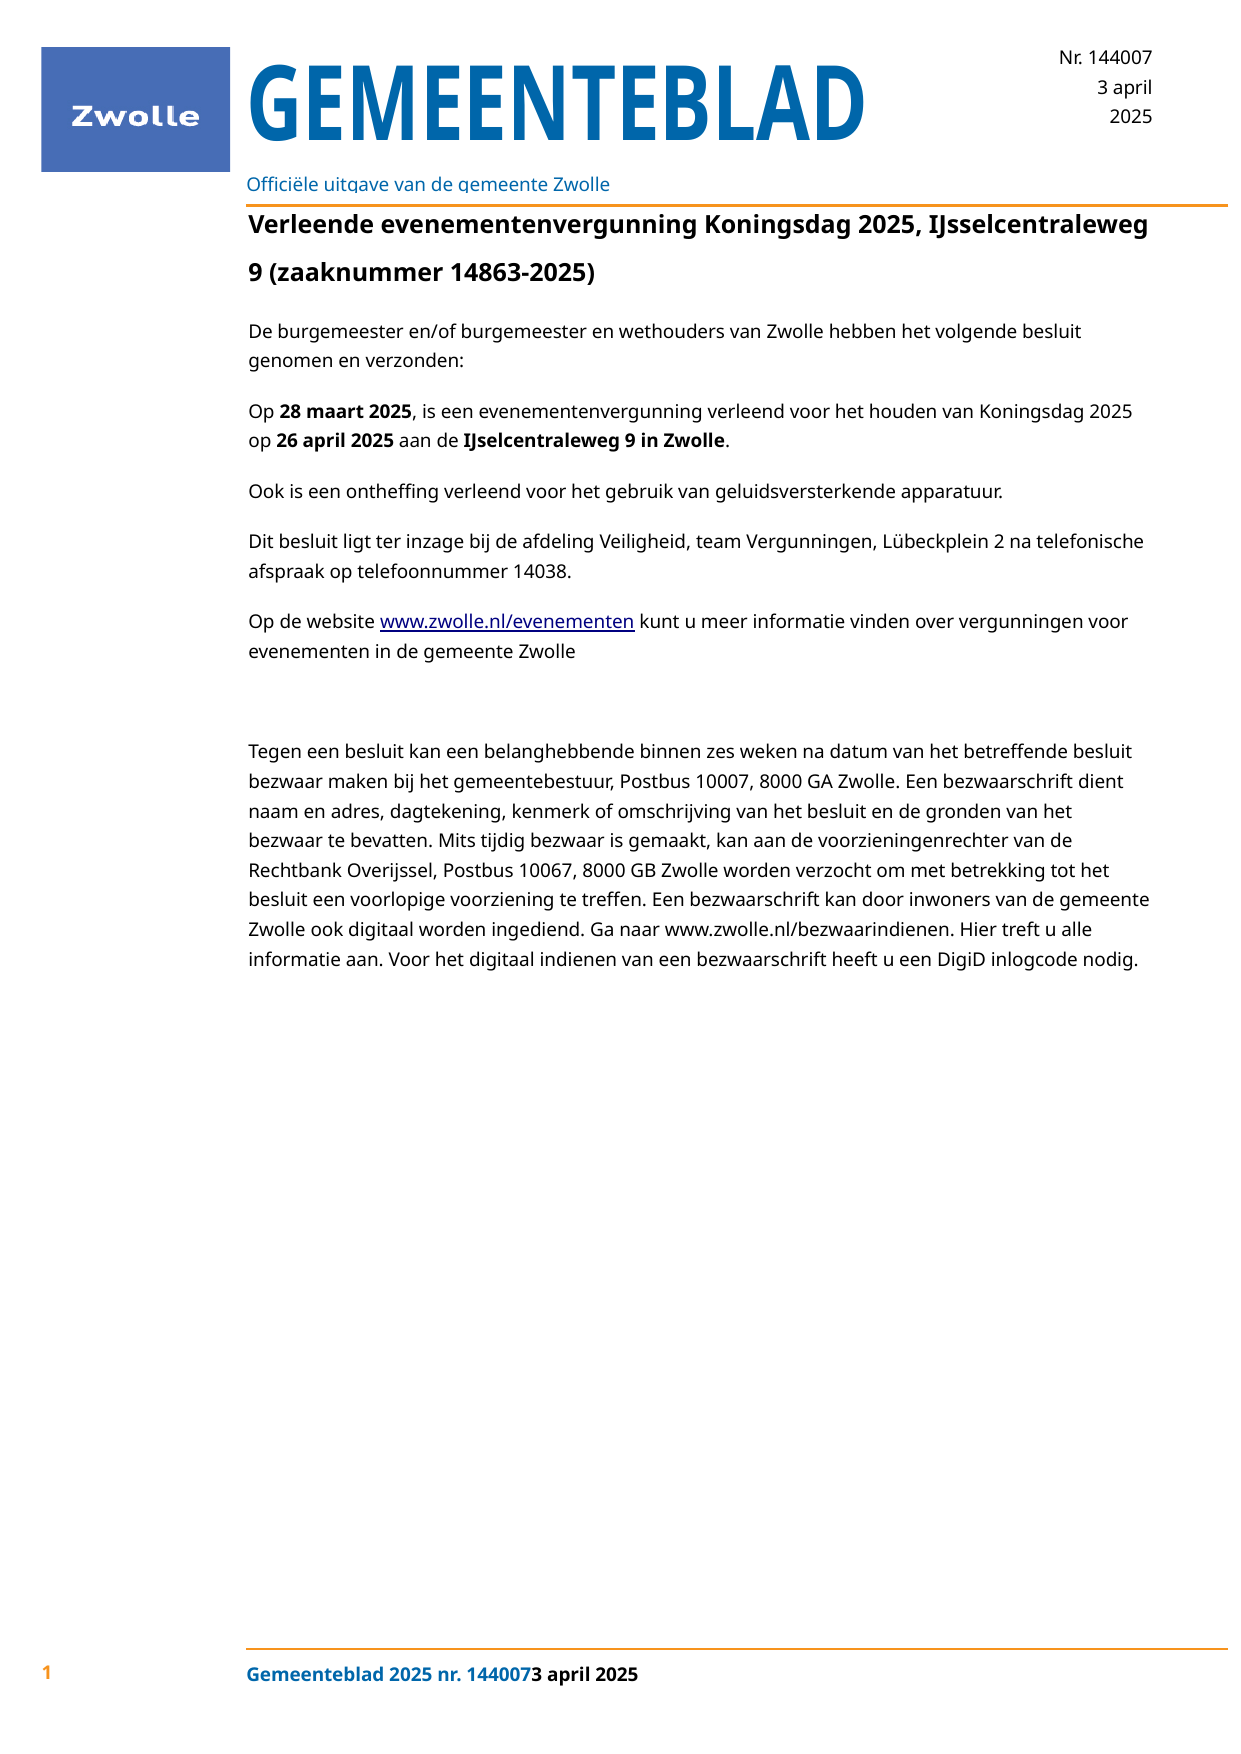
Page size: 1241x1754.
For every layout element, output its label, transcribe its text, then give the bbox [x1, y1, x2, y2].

text De burgemeester en/of burgemeester en wethouders van Zwolle hebben het volgende besluit genomen en verzonden: [248, 318, 1152, 373]
text Op 28 maart 2025, is een evenementenvergunning verleend voor het houden van Koningsdag 2025 op 26 april 2025 aan de IJselcentraleweg 9 in Zwolle. [248, 398, 1152, 453]
picture [41, 47, 231, 172]
text Op de website www.zwolle.nl/evenementen kunt u meer informatie vinden over vergunningen voor evenementen in de gemeente Zwolle [248, 608, 1152, 664]
text Dit besluit ligt ter inzage bij de afdeling Veiligheid, team Vergunningen, Lübeckplein 2 na telefonische afspraak op telefoonnummer 14038. [248, 528, 1152, 584]
text Verleende evenementenvergunning Koningsdag 2025, IJsselcentraleweg 9 (zaaknummer 14863-2025) [248, 207, 1152, 288]
text Ook is een ontheffing verleend voor het gebruik van geluidsversterkende apparatuur. [248, 478, 1152, 504]
text Tegen een besluit kan een belanghebbende binnen zes weken na datum van het betreffende besluit bezwaar maken bij het gemeentebestuur, Postbus 10007, 8000 GA Zwolle. Een bezwaarschrift dient naam en adres, dagtekening, kenmerk of omschrijving van het besluit en de gronden van het bezwaar te bevatten. Mits tijdig bezwaar is gemaakt, kan aan de voorzieningenrechter van de Rechtbank Overijssel, Postbus 10067, 8000 GB Zwolle worden verzocht om met betrekking tot het besluit een voorlopige voorziening te treffen. Een bezwaarschrift kan door inwoners van de gemeente Zwolle ook digitaal worden ingediend. Ga naar www.zwolle.nl/bezwaarindienen. Hier treft u alle informatie aan. Voor het digitaal indienen van een bezwaarschrift heeft u een DigiD inlogcode nodig. [248, 739, 1152, 972]
